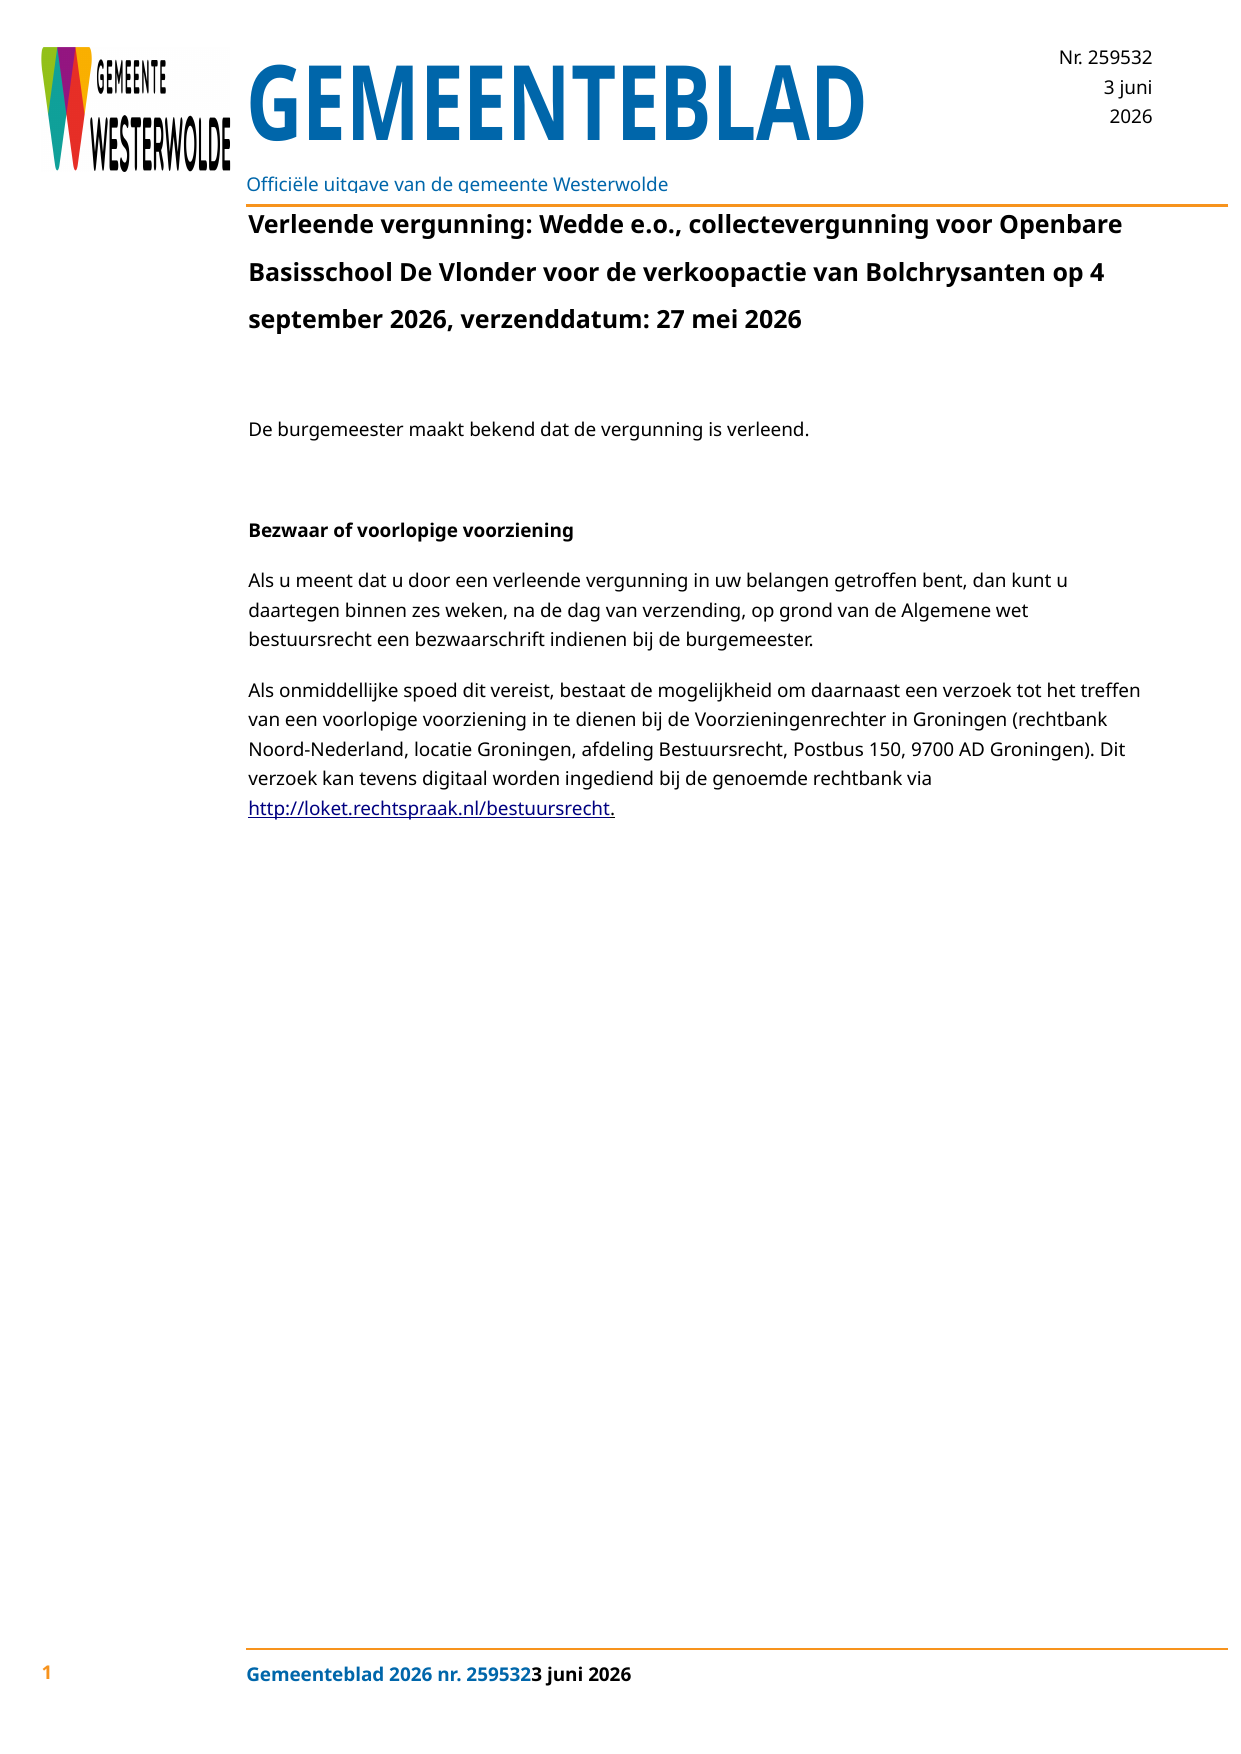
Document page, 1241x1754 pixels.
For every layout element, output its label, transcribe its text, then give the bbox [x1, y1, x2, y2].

text Als u meent dat u door een verleende vergunning in uw belangen getroffen bent, dan kunt u daartegen binnen zes weken, na de dag van verzending, op grond van de Algemene wet bestuursrecht een bezwaarschrift indienen bij de burgemeester. [248, 567, 1152, 652]
text Verleende vergunning: Wedde e.o., collectevergunning voor Openbare Basisschool De Vlonder voor de verkoopactie van Bolchrysanten op 4 september 2026, verzenddatum: 27 mei 2026 [248, 207, 1152, 336]
picture [41, 47, 231, 172]
text Als onmiddellijke spoed dit vereist, bestaat de mogelijkheid om daarnaast een verzoek tot het treffen van een voorlopige voorziening in te dienen bij de Voorzieningenrechter in Groningen (rechtbank Noord-Nederland, locatie Groningen, afdeling Bestuursrecht, Postbus 150, 9700 AD Groningen). Dit verzoek kan tevens digitaal worden ingediend bij de genoemde rechtbank via http://loket.rechtspraak.nl/bestuursrecht. [248, 677, 1152, 821]
text De burgemeester maakt bekend dat de vergunning is verleend. [248, 416, 1152, 442]
text Bezwaar of voorlopige voorziening [248, 517, 1152, 542]
